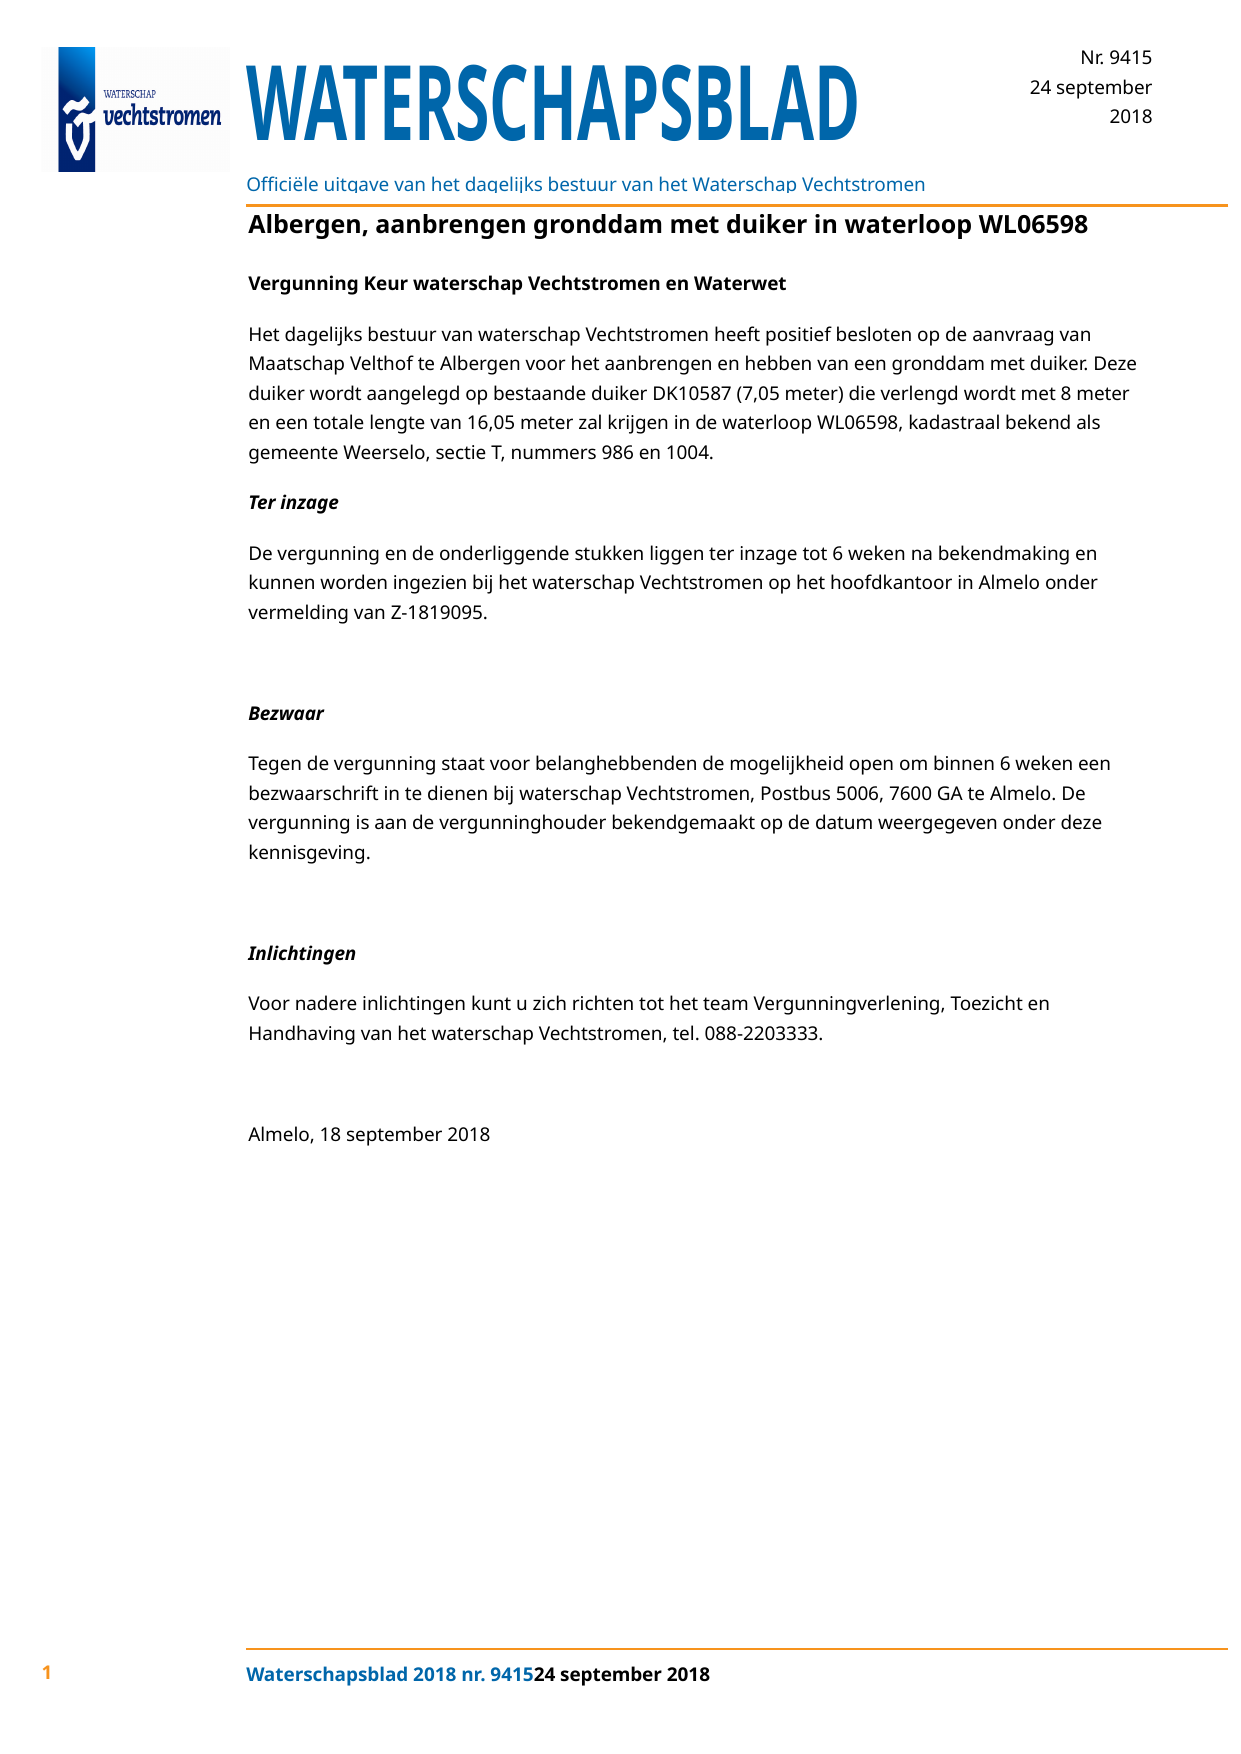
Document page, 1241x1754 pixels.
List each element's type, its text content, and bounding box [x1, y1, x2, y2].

text Bezwaar [248, 700, 1152, 726]
text Ter inzage [248, 489, 1152, 515]
text Het dagelijks bestuur van waterschap Vechtstromen heeft positief besloten op de aanvraag van Maatschap Velthof te Albergen voor het aanbrengen en hebben van een gronddam met duiker. Deze duiker wordt aangelegd op bestaande duiker DK10587 (7,05 meter) die verlengd wordt met 8 meter en een totale lengte van 16,05 meter zal krijgen in de waterloop WL06598, kadastraal bekend als gemeente Weerselo, sectie T, nummers 986 en 1004. [248, 321, 1152, 465]
text Almelo, 18 september 2018 [248, 1121, 1152, 1146]
text Vergunning Keur waterschap Vechtstromen en Waterwet [248, 270, 1152, 296]
text Albergen, aanbrengen gronddam met duiker in waterloop WL06598 [248, 207, 1152, 241]
picture [41, 47, 231, 172]
text Inlichtingen [248, 940, 1152, 966]
text Voor nadere inlichtingen kunt u zich richten tot het team Vergunningverlening, Toezicht en Handhaving van het waterschap Vechtstromen, tel. 088-2203333. [248, 990, 1152, 1046]
text De vergunning en de onderliggende stukken liggen ter inzage tot 6 weken na bekendmaking en kunnen worden ingezien bij het waterschap Vechtstromen op het hoofdkantoor in Almelo onder vermelding van Z-1819095. [248, 540, 1152, 625]
text Tegen de vergunning staat voor belanghebbenden de mogelijkheid open om binnen 6 weken een bezwaarschrift in te dienen bij waterschap Vechtstromen, Postbus 5006, 7600 GA te Almelo. De vergunning is aan de vergunninghouder bekendgemaakt op de datum weergegeven onder deze kennisgeving. [248, 750, 1152, 865]
